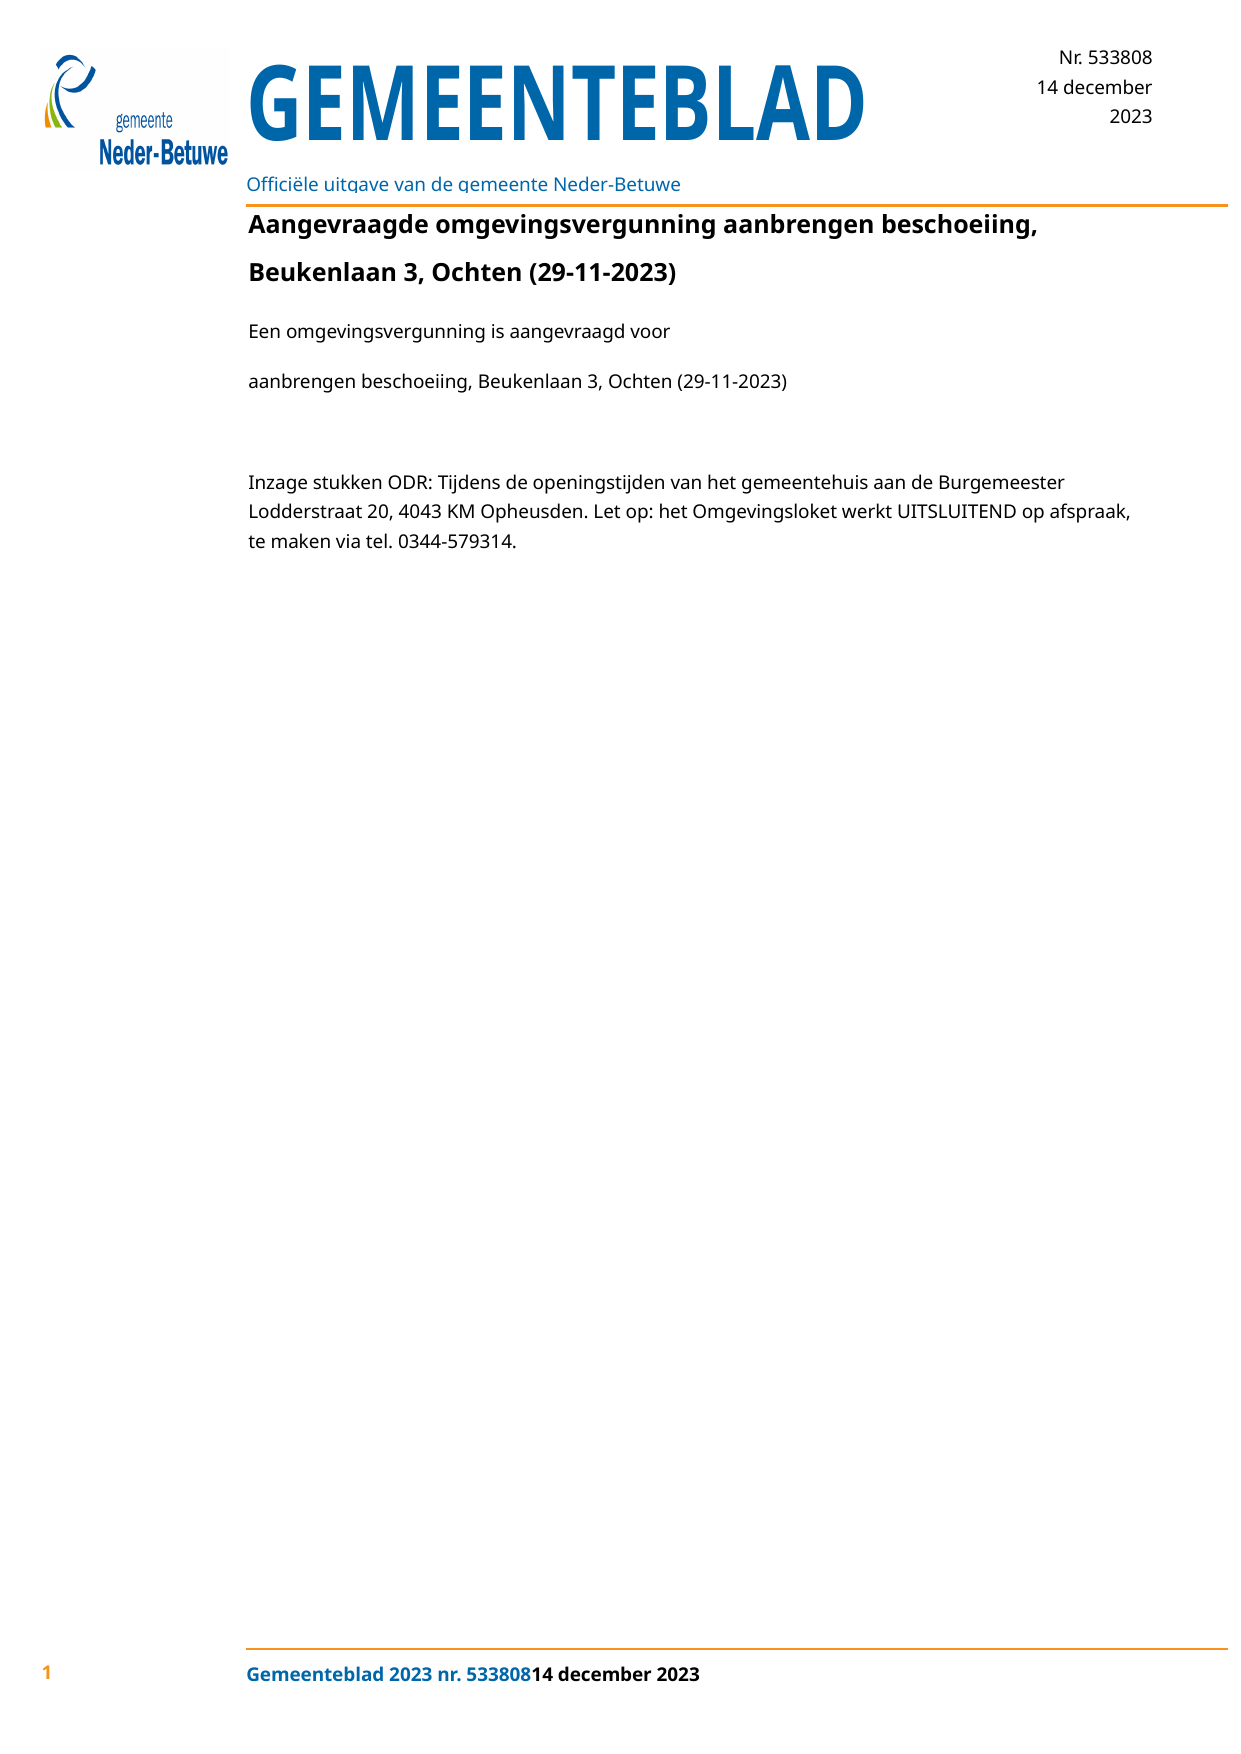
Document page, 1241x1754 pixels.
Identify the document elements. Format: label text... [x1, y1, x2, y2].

text Aangevraagde omgevingsvergunning aanbrengen beschoeiing, Beukenlaan 3, Ochten (29-11-2023) [248, 207, 1152, 288]
text aanbrengen beschoeiing, Beukenlaan 3, Ochten (29-11-2023) [248, 368, 1152, 394]
text Een omgevingsvergunning is aangevraagd voor [248, 318, 1152, 344]
picture [41, 47, 231, 172]
text Inzage stukken ODR: Tijdens de openingstijden van het gemeentehuis aan de Burgemeester Lodderstraat 20, 4043 KM Opheusden. Let op: het Omgevingsloket werkt UITSLUITEND op afspraak, te maken via tel. 0344-579314. [248, 469, 1152, 554]
